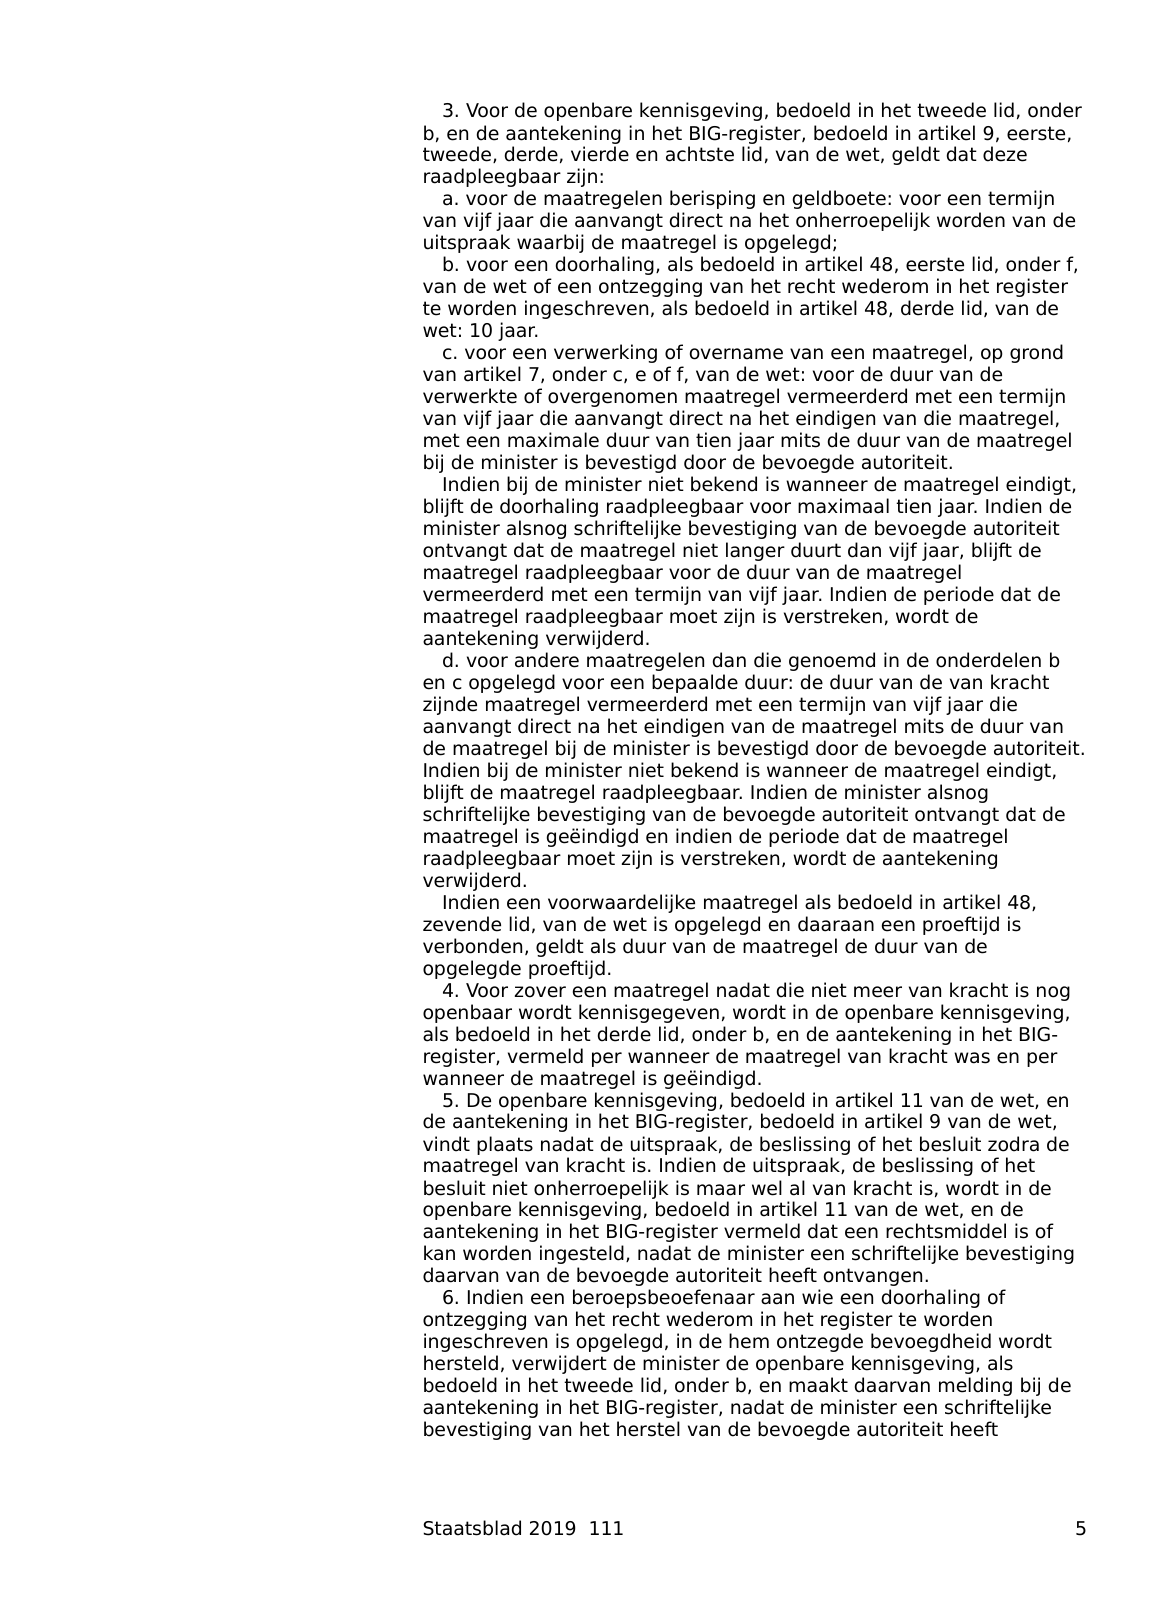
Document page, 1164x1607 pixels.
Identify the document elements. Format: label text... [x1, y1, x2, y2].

text 6. Indien een beroepsbeoefenaar aan wie een doorhaling of ontzegging van het recht wederom in het register te worden ingeschreven is opgelegd, in de hem ontzegde bevoegdheid wordt hersteld, verwijdert de minister de openbare kennisgeving, als bedoeld in het tweede lid, onder b, en maakt daarvan melding bij de aantekening in het BIG-register, nadat de minister een schriftelijke bevestiging van het herstel van de bevoegde autoriteit heeft [422, 1287, 1087, 1441]
text 5. De openbare kennisgeving, bedoeld in artikel 11 van de wet, en de aantekening in het BIG-register, bedoeld in artikel 9 van de wet, vindt plaats nadat de uitspraak, de beslissing of het besluit zodra de maatregel van kracht is. Indien de uitspraak, de beslissing of het besluit niet onherroepelijk is maar wel al van kracht is, wordt in de openbare kennisgeving, bedoeld in artikel 11 van de wet, en de aantekening in het BIG-register vermeld dat een rechtsmiddel is of kan worden ingesteld, nadat de minister een schriftelijke bevestiging daarvan van de bevoegde autoriteit heeft ontvangen. [422, 1089, 1087, 1287]
text b. voor een doorhaling, als bedoeld in artikel 48, eerste lid, onder f, van de wet of een ontzegging van het recht wederom in het register te worden ingeschreven, als bedoeld in artikel 48, derde lid, van de wet: 10 jaar. [422, 254, 1087, 342]
text 4. Voor zover een maatregel nadat die niet meer van kracht is nog openbaar wordt kennisgegeven, wordt in de openbare kennisgeving, als bedoeld in het derde lid, onder b, en de aantekening in het BIG-register, vermeld per wanneer de maatregel van kracht was en per wanneer de maatregel is geëindigd. [422, 979, 1087, 1089]
text d. voor andere maatregelen dan die genoemd in de onderdelen b en c opgelegd voor een bepaalde duur: de duur van de van kracht zijnde maatregel vermeerderd met een termijn van vijf jaar die aanvangt direct na het eindigen van de maatregel mits de duur van de maatregel bij de minister is bevestigd door de bevoegde autoriteit. Indien bij de minister niet bekend is wanneer de maatregel eindigt, blijft de maatregel raadpleegbaar. Indien de minister alsnog schriftelijke bevestiging van de bevoegde autoriteit ontvangt dat de maatregel is geëindigd en indien de periode dat de maatregel raadpleegbaar moet zijn is verstreken, wordt de aantekening verwijderd. [422, 650, 1087, 892]
text c. voor een verwerking of overname van een maatregel, op grond van artikel 7, onder c, e of f, van de wet: voor de duur van de verwerkte of overgenomen maatregel vermeerderd met een termijn van vijf jaar die aanvangt direct na het eindigen van die maatregel, met een maximale duur van tien jaar mits de duur van de maatregel bij de minister is bevestigd door de bevoegde autoriteit. [422, 342, 1087, 474]
text Indien bij de minister niet bekend is wanneer de maatregel eindigt, blijft de doorhaling raadpleegbaar voor maximaal tien jaar. Indien de minister alsnog schriftelijke bevestiging van de bevoegde autoriteit ontvangt dat de maatregel niet langer duurt dan vijf jaar, blijft de maatregel raadpleegbaar voor de duur van de maatregel vermeerderd met een termijn van vijf jaar. Indien de periode dat de maatregel raadpleegbaar moet zijn is verstreken, wordt de aantekening verwijderd. [422, 474, 1087, 650]
text Indien een voorwaardelijke maatregel als bedoeld in artikel 48, zevende lid, van de wet is opgelegd en daaraan een proeftijd is verbonden, geldt als duur van de maatregel de duur van de opgelegde proeftijd. [422, 892, 1087, 979]
text 3. Voor de openbare kennisgeving, bedoeld in het tweede lid, onder b, en de aantekening in het BIG-register, bedoeld in artikel 9, eerste, tweede, derde, vierde en achtste lid, van de wet, geldt dat deze raadpleegbaar zijn: [422, 100, 1087, 188]
text a. voor de maatregelen berisping en geldboete: voor een termijn van vijf jaar die aanvangt direct na het onherroepelijk worden van de uitspraak waarbij de maatregel is opgelegd; [422, 188, 1087, 254]
